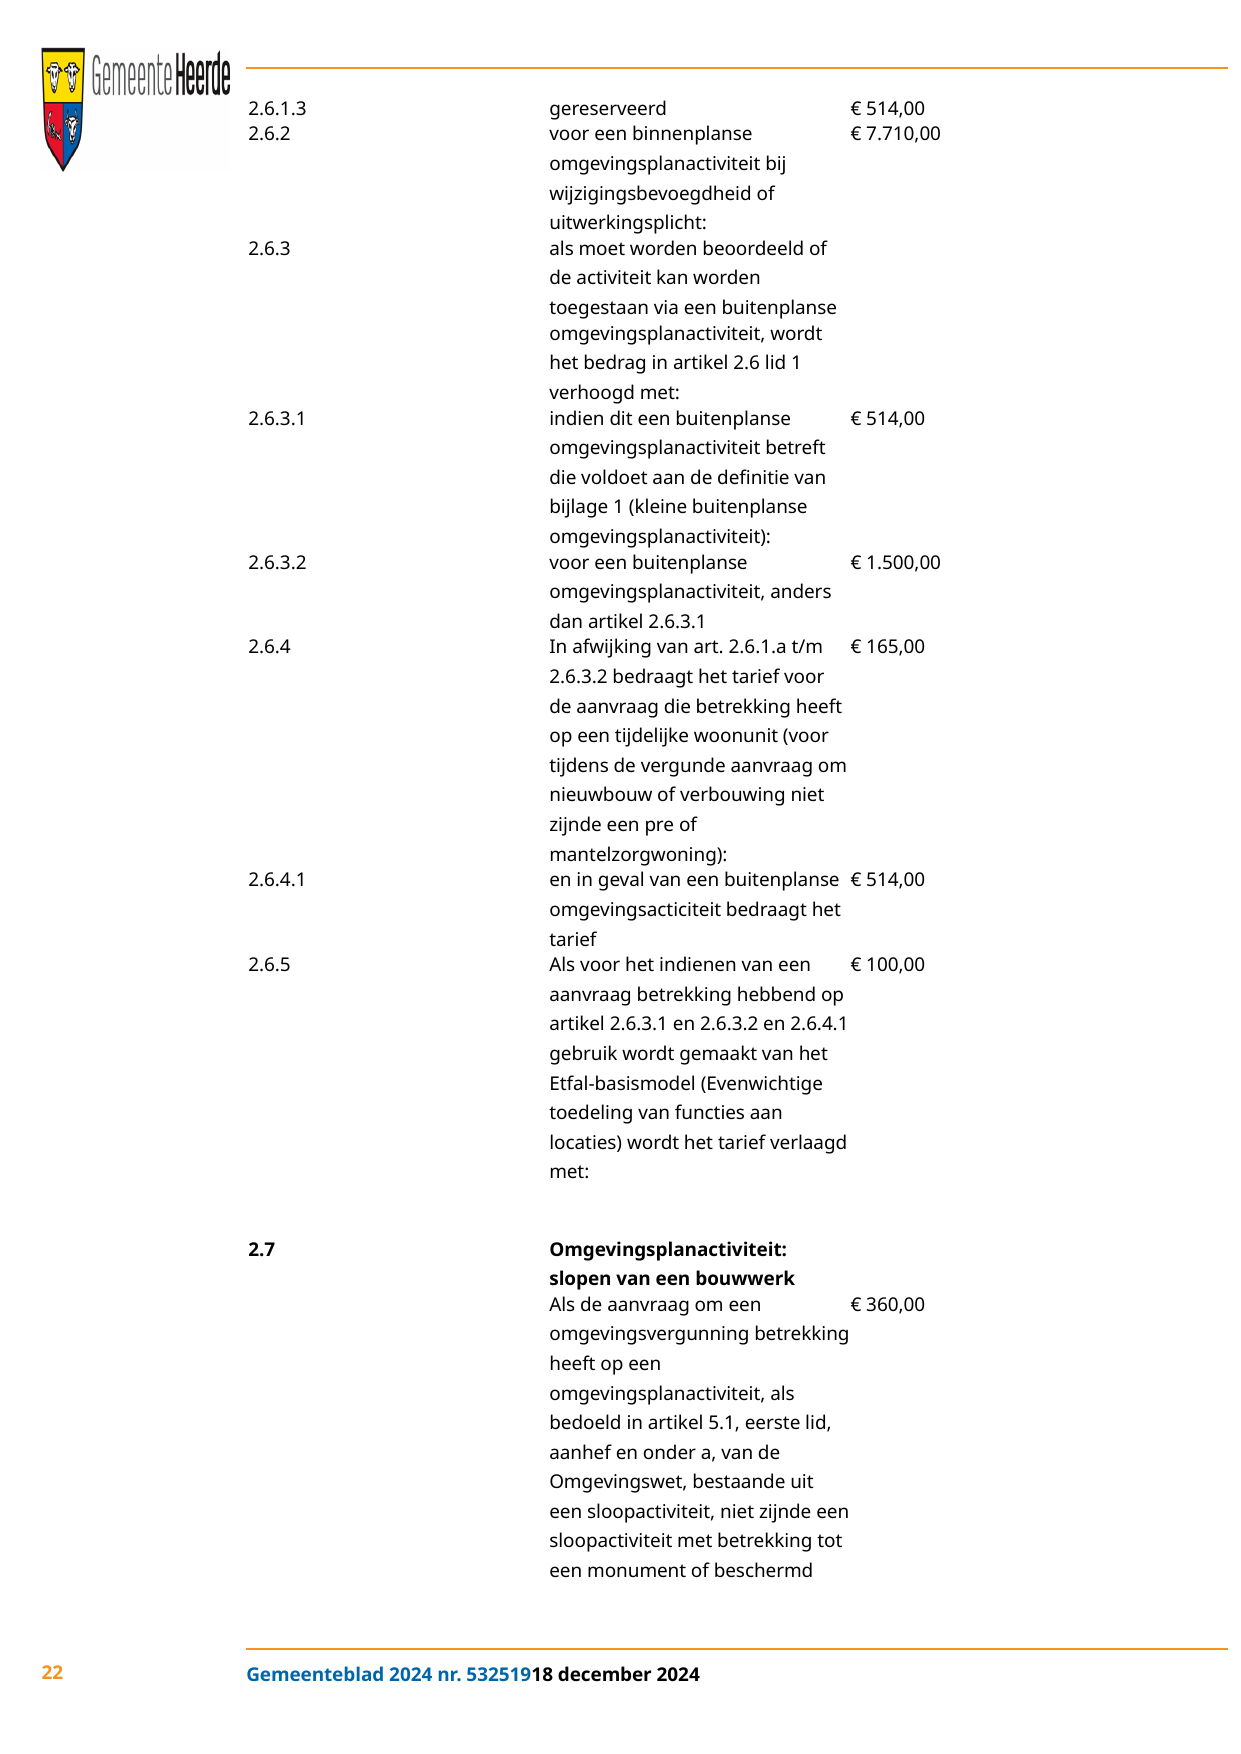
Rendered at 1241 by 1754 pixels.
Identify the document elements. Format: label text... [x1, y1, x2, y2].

table_cell omgevingsplanactiviteit, wordt het bedrag in artikel 2.6 lid 1 verhoogd met: [549, 320, 850, 405]
table_cell 2.6.4 [248, 634, 549, 867]
table_cell 2.6.3 [248, 235, 549, 320]
table_cell [850, 235, 1152, 320]
table_cell [850, 320, 1152, 405]
table_cell [549, 1210, 850, 1236]
table_cell voor een buitenplanse omgevingsplanactiviteit, anders dan artikel 2.6.3.1 [549, 549, 850, 634]
table_cell voor een binnenplanse omgevingsplanactiviteit bij wijzigingsbevoegdheid of uitwerkingsplicht: [549, 121, 850, 235]
table_cell Als de aanvraag om een omgevingsvergunning betrekking heeft op een omgevingsplanactiviteit, als bedoeld in artikel 5.1, eerste lid, aanhef en onder a, van de Omgevingswet, bestaande uit een sloopactiviteit, niet zijnde een sloopactiviteit met betrekking tot een monument of beschermd [549, 1291, 850, 1583]
table_cell [248, 320, 549, 405]
table_cell € 360,00 [850, 1291, 1152, 1583]
table_cell [850, 1210, 1152, 1236]
table_cell € 165,00 [850, 634, 1152, 867]
table_cell gereserveerd [549, 95, 850, 121]
table_cell 2.6.5 [248, 951, 549, 1184]
table_cell € 1.500,00 [850, 549, 1152, 634]
table_cell € 100,00 [850, 951, 1152, 1184]
table_cell 2.6.1.3 [248, 95, 549, 121]
table_cell 2.6.2 [248, 121, 549, 235]
table_cell € 514,00 [850, 95, 1152, 121]
table_cell Omgevingsplanactiviteit: slopen van een bouwwerk [549, 1236, 850, 1291]
table_cell In afwijking van art. 2.6.1.a t/m 2.6.3.2 bedraagt het tarief voor de aanvraag die betrekking heeft op een tijdelijke woonunit (voor tijdens de vergunde aanvraag om nieuwbouw of verbouwing niet zijnde een pre of mantelzorgwoning): [549, 634, 850, 867]
table_cell [248, 1184, 549, 1210]
table_cell als moet worden beoordeeld of de activiteit kan worden toegestaan via een buitenplanse [549, 235, 850, 320]
table_cell [850, 1184, 1152, 1210]
table_cell 2.6.3.2 [248, 549, 549, 634]
table_cell [248, 1210, 549, 1236]
table_cell 2.6.4.1 [248, 867, 549, 951]
table_cell Als voor het indienen van een aanvraag betrekking hebbend op artikel 2.6.3.1 en 2.6.3.2 en 2.6.4.1 gebruik wordt gemaakt van het Etfal-basismodel (Evenwichtige toedeling van functies aan locaties) wordt het tarief verlaagd met: [549, 951, 850, 1184]
table_cell € 514,00 [850, 867, 1152, 951]
table_cell en in geval van een buitenplanse omgevingsacticiteit bedraagt het tarief [549, 867, 850, 951]
table_cell [248, 1291, 549, 1583]
table_cell € 514,00 [850, 405, 1152, 549]
table_cell indien dit een buitenplanse omgevingsplanactiviteit betreft die voldoet aan de definitie van bijlage 1 (kleine buitenplanse omgevingsplanactiviteit): [549, 405, 850, 549]
table_cell 2.7 [248, 1236, 549, 1291]
picture [41, 47, 231, 172]
table_cell [850, 1236, 1152, 1291]
table_cell [549, 1184, 850, 1210]
table_cell 2.6.3.1 [248, 405, 549, 549]
table_cell € 7.710,00 [850, 121, 1152, 235]
